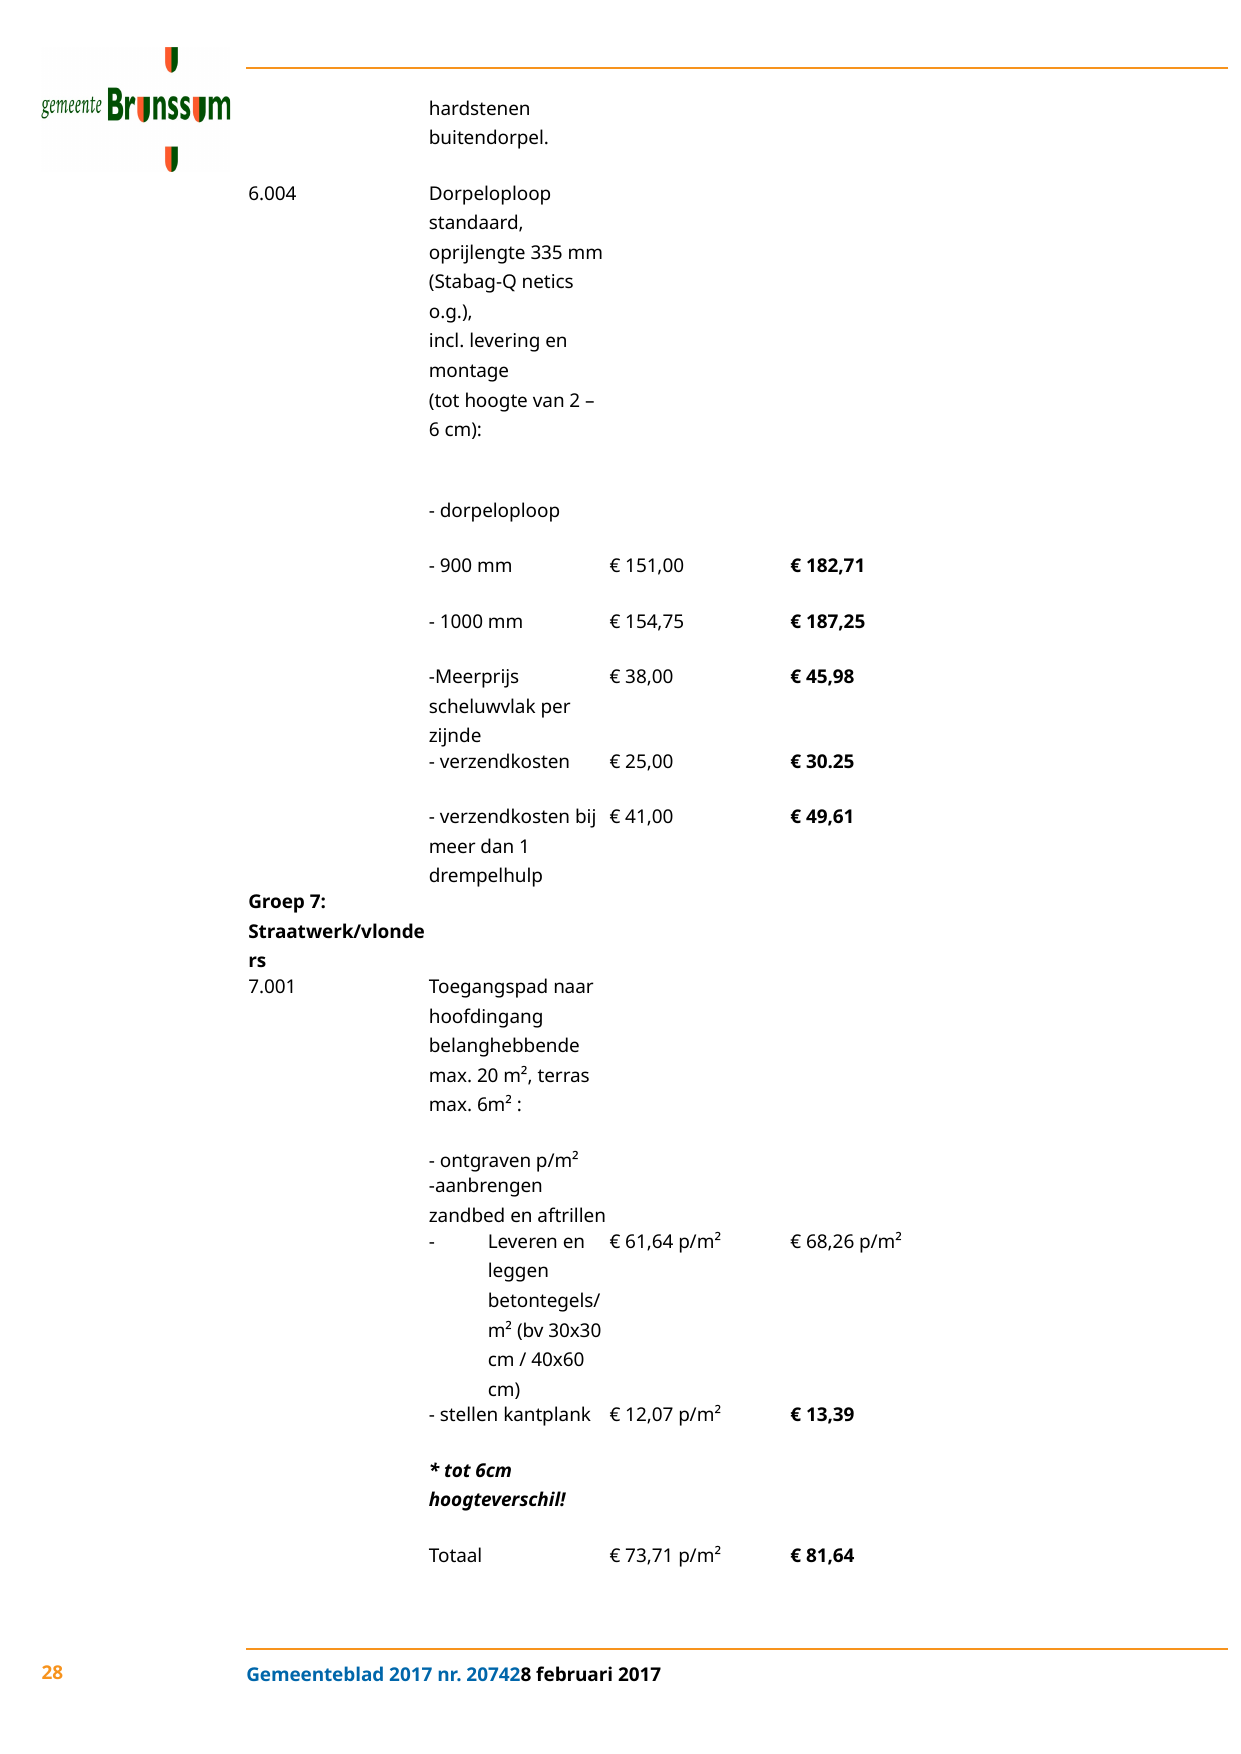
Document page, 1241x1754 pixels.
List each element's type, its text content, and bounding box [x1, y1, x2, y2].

table_cell [609, 180, 790, 472]
table_cell € 182,71 [790, 553, 971, 608]
table_cell [248, 804, 429, 888]
table_cell [790, 472, 971, 497]
table_cell [248, 608, 429, 663]
table_cell [248, 498, 429, 553]
table_cell - 900 mm [429, 553, 609, 608]
picture [41, 47, 231, 172]
table_cell € 151,00 [609, 553, 790, 608]
table_cell € 61,64 p/m² [609, 1228, 790, 1402]
table_cell [790, 180, 971, 472]
table_cell -Meerprijs scheluwvlak per zijnde [429, 663, 609, 748]
table_cell € 81,64 [790, 1542, 971, 1597]
table_cell [609, 472, 790, 497]
table_cell [971, 180, 1152, 472]
table_cell [971, 1542, 1152, 1597]
table_cell Groep 7: Straatwerk/vlonders [248, 889, 429, 973]
table_cell [971, 804, 1152, 888]
table_cell [790, 1457, 971, 1542]
table_cell [971, 553, 1152, 608]
table_cell - verzendkosten [429, 748, 609, 803]
table_cell [248, 1402, 429, 1457]
table_cell Dorpeloploop standaard, oprijlengte 335 mm (Stabag-Q netics o.g.), incl. levering en montage (tot hoogte van 2 – 6 cm): [429, 180, 609, 472]
table_cell [971, 973, 1152, 1147]
table_cell € 187,25 [790, 608, 971, 663]
table_cell -aanbrengen zandbed en aftrillen [429, 1173, 609, 1228]
table_cell [790, 498, 971, 553]
table_cell € 12,07 p/m² [609, 1402, 790, 1457]
table_cell - stellen kantplank [429, 1402, 609, 1457]
table_cell Leveren en leggen betontegels/ m² (bv 30x30 cm / 40x60 cm) [429, 1228, 609, 1402]
table_cell [248, 1457, 429, 1542]
table_cell [248, 553, 429, 608]
table_cell [790, 95, 971, 180]
table_cell [248, 1147, 429, 1173]
table_cell € 30.25 [790, 748, 971, 803]
table_cell [971, 1402, 1152, 1457]
table_cell € 154,75 [609, 608, 790, 663]
table_cell hardstenen buitendorpel. [429, 95, 609, 180]
table_cell [248, 1542, 429, 1597]
table_cell € 68,26 p/m² [790, 1228, 971, 1402]
table_cell € 49,61 [790, 804, 971, 888]
table_cell [971, 1228, 1152, 1402]
table_cell - ontgraven p/m² [429, 1147, 609, 1173]
table_cell - verzendkosten bij meer dan 1 drempelhulp [429, 804, 609, 888]
table_cell 6.004 [248, 180, 429, 472]
table_cell [971, 608, 1152, 663]
table_cell 7.001 [248, 973, 429, 1147]
table_cell [248, 472, 429, 497]
table_cell [609, 95, 790, 180]
table_cell [971, 472, 1152, 497]
table_cell [971, 1457, 1152, 1542]
table_cell [971, 1173, 1152, 1228]
table_cell Toegangspad naar hoofdingang belanghebbende max. 20 m², terras max. 6m² : [429, 973, 609, 1147]
table_cell [971, 748, 1152, 803]
table_cell [248, 1173, 429, 1228]
table_cell € 73,71 p/m² [609, 1542, 790, 1597]
table_cell [429, 472, 609, 497]
table_cell € 41,00 [609, 804, 790, 888]
table_cell [790, 1147, 971, 1173]
table_cell [609, 1173, 790, 1228]
table_cell € 45,98 [790, 663, 971, 748]
table_cell [971, 663, 1152, 748]
table_cell [790, 973, 971, 1147]
table_cell [609, 973, 790, 1147]
table_cell [971, 95, 1152, 180]
table_cell [609, 498, 790, 553]
table_cell [609, 1457, 790, 1542]
table_cell [790, 1173, 971, 1228]
table_cell € 25,00 [609, 748, 790, 803]
table_cell [248, 95, 429, 180]
table_cell € 38,00 [609, 663, 790, 748]
table_cell € 13,39 [790, 1402, 971, 1457]
table_cell [248, 748, 429, 803]
table_cell [971, 498, 1152, 553]
table_cell - dorpeloploop [429, 498, 609, 553]
table_cell [971, 1147, 1152, 1173]
table_cell * tot 6cm hoogteverschil! [429, 1457, 609, 1542]
table_cell [248, 1228, 429, 1402]
table_cell Totaal [429, 1542, 609, 1597]
table_cell - 1000 mm [429, 608, 609, 663]
table_cell [248, 663, 429, 748]
table_cell [609, 1147, 790, 1173]
